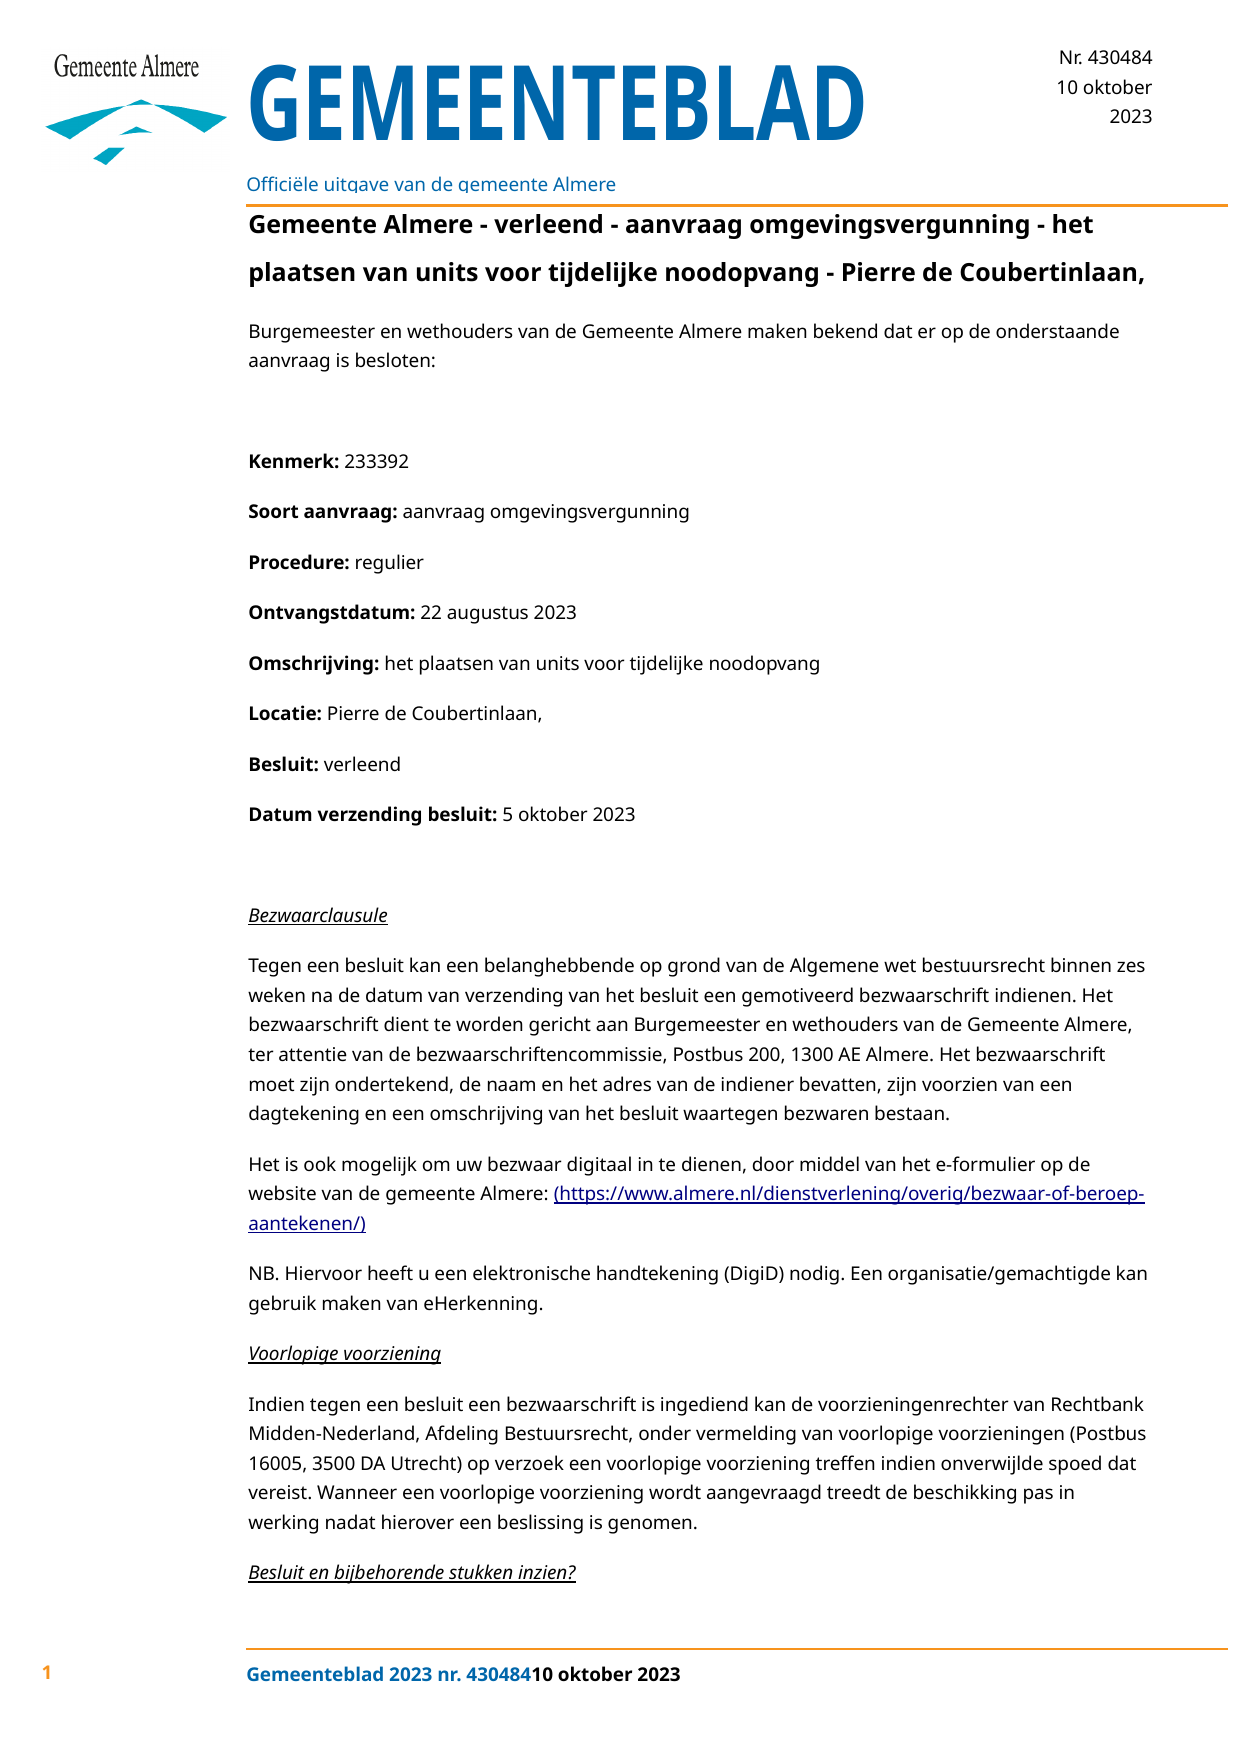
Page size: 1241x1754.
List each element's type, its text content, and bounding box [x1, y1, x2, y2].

text Burgemeester en wethouders van de Gemeente Almere maken bekend dat er op de onderstaande aanvraag is besloten: [248, 318, 1152, 373]
text Locatie: Pierre de Coubertinlaan, [248, 700, 1152, 726]
text Indien tegen een besluit een bezwaarschrift is ingediend kan de voorzieningenrechter van Rechtbank Midden-Nederland, Afdeling Bestuursrecht, onder vermelding van voorlopige voorzieningen (Postbus 16005, 3500 DA Utrecht) op verzoek een voorlopige voorziening treffen indien onverwijlde spoed dat vereist. Wanneer een voorlopige voorziening wordt aangevraagd treedt de beschikking pas in werking nadat hierover een beslissing is genomen. [248, 1391, 1152, 1535]
text Gemeente Almere - verleend - aanvraag omgevingsvergunning - het plaatsen van units voor tijdelijke noodopvang - Pierre de Coubertinlaan, [248, 207, 1152, 288]
text Bezwaarclausule [248, 902, 1152, 928]
text Besluit en bijbehorende stukken inzien? [248, 1559, 1152, 1585]
text Kenmerk: 233392 [248, 448, 1152, 474]
text Ontvangstdatum: 22 augustus 2023 [248, 599, 1152, 625]
text Datum verzending besluit: 5 oktober 2023 [248, 801, 1152, 827]
text Besluit: verleend [248, 751, 1152, 777]
picture [41, 47, 231, 172]
text Tegen een besluit kan een belanghebbende op grond van de Algemene wet bestuursrecht binnen zes weken na de datum van verzending van het besluit een gemotiveerd bezwaarschrift indienen. Het bezwaarschrift dient te worden gericht aan Burgemeester en wethouders van de Gemeente Almere, ter attentie van de bezwaarschriftencommissie, Postbus 200, 1300 AE Almere. Het bezwaarschrift moet zijn ondertekend, de naam en het adres van de indiener bevatten, zijn voorzien van een dagtekening en een omschrijving van het besluit waartegen bezwaren bestaan. [248, 952, 1152, 1126]
text Voorlopige voorziening [248, 1340, 1152, 1366]
text NB. Hiervoor heeft u een elektronische handtekening (DigiD) nodig. Een organisatie/gemachtigde kan gebruik maken van eHerkenning. [248, 1260, 1152, 1316]
text Het is ook mogelijk om uw bezwaar digitaal in te dienen, door middel van het e-formulier op de website van de gemeente Almere: (https://www.almere.nl/dienstverlening/overig/bezwaar-of-beroep-aantekenen/) [248, 1151, 1152, 1236]
text Procedure: regulier [248, 549, 1152, 575]
text Soort aanvraag: aanvraag omgevingsvergunning [248, 499, 1152, 524]
text Omschrijving: het plaatsen van units voor tijdelijke noodopvang [248, 650, 1152, 676]
